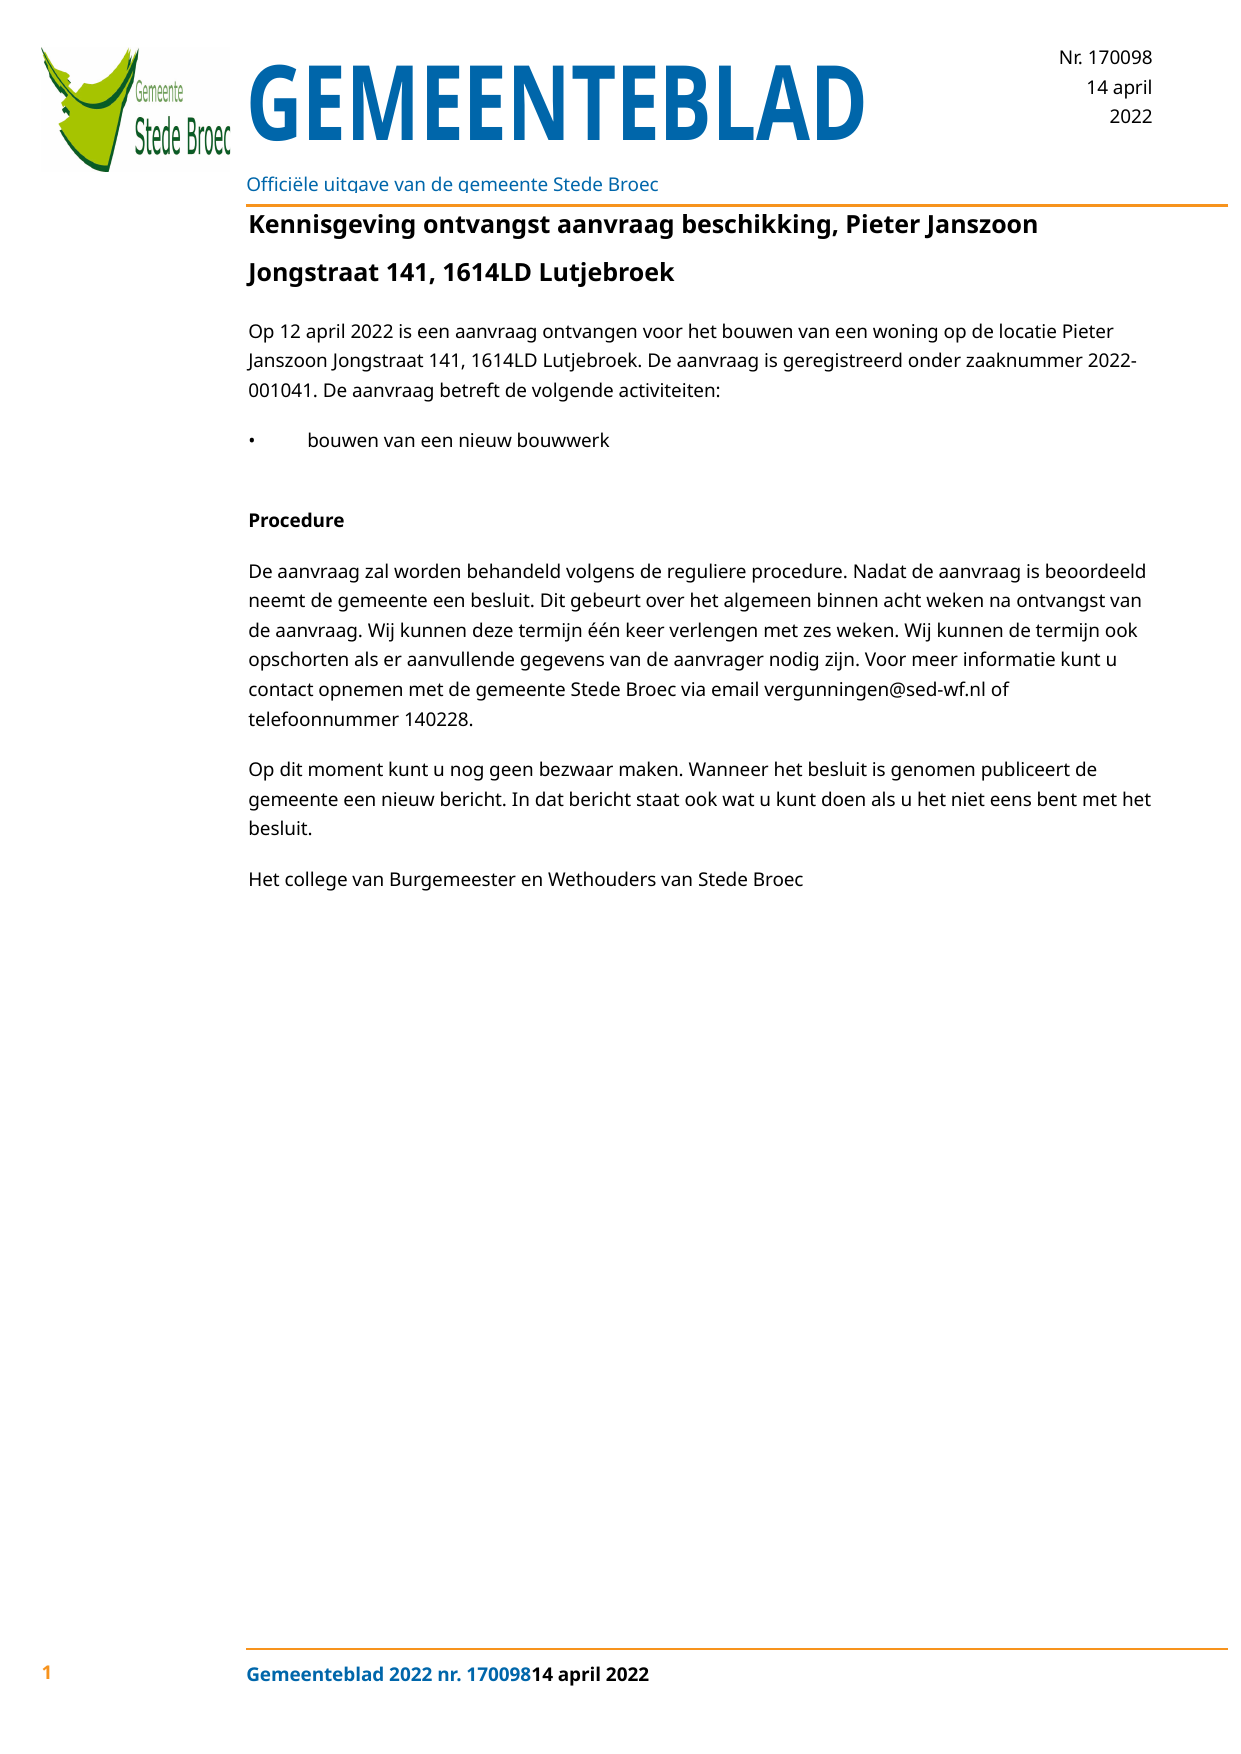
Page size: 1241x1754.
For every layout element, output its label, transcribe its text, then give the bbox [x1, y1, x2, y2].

text De aanvraag zal worden behandeld volgens de reguliere procedure. Nadat de aanvraag is beoordeeld neemt de gemeente een besluit. Dit gebeurt over het algemeen binnen acht weken na ontvangst van de aanvraag. Wij kunnen deze termijn één keer verlengen met zes weken. Wij kunnen de termijn ook opschorten als er aanvullende gegevens van de aanvrager nodig zijn. Voor meer informatie kunt u contact opnemen met de gemeente Stede Broec via email vergunningen@sed-wf.nl of telefoonnummer 140228. [248, 558, 1152, 732]
text Op 12 april 2022 is een aanvraag ontvangen voor het bouwen van een woning op de locatie Pieter Janszoon Jongstraat 141, 1614LD Lutjebroek. De aanvraag is geregistreerd onder zaaknummer 2022-001041. De aanvraag betreft de volgende activiteiten: [248, 318, 1152, 403]
list bouwen van een nieuw bouwwerk [248, 427, 1152, 453]
text Kennisgeving ontvangst aanvraag beschikking, Pieter Janszoon Jongstraat 141, 1614LD Lutjebroek [248, 207, 1152, 288]
picture [41, 47, 231, 172]
text Op dit moment kunt u nog geen bezwaar maken. Wanneer het besluit is genomen publiceert de gemeente een nieuw bericht. In dat bericht staat ook wat u kunt doen als u het niet eens bent met het besluit. [248, 756, 1152, 841]
text Het college van Burgemeester en Wethouders van Stede Broec [248, 866, 1152, 892]
text Procedure [248, 507, 1152, 533]
